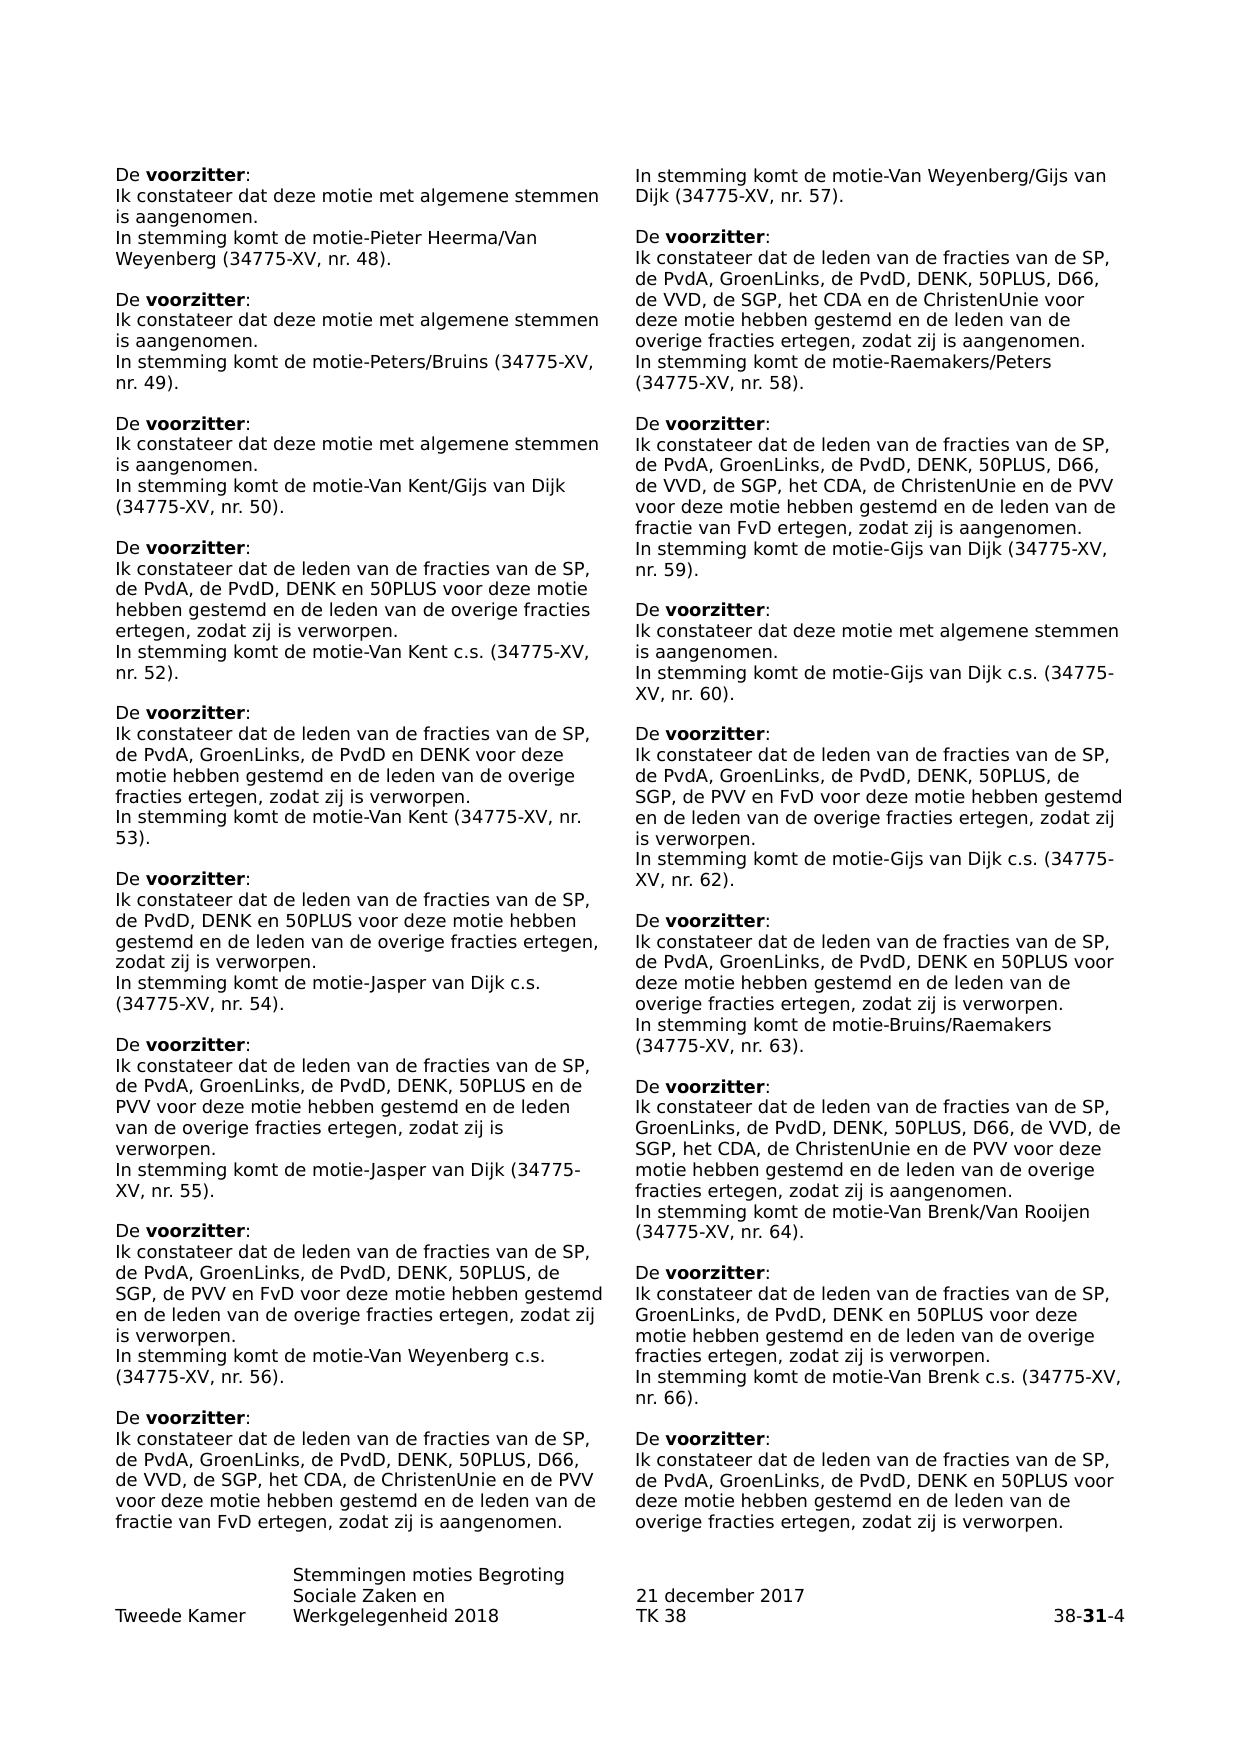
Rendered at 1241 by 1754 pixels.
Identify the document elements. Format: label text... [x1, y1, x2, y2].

text De voorzitter: [115, 1035, 605, 1055]
text De voorzitter: [635, 911, 1125, 931]
text Ik constateer dat de leden van de fracties van de SP, GroenLinks, de PvdD, DENK en 50PLUS voor deze motie hebben gestemd en de leden van de overige fracties ertegen, zodat zij is verworpen. [635, 1284, 1125, 1367]
text Ik constateer dat de leden van de fracties van de SP, de PvdA, GroenLinks, de PvdD, DENK en 50PLUS voor deze motie hebben gestemd en de leden van de overige fracties ertegen, zodat zij is verworpen. [635, 1449, 1125, 1533]
text De voorzitter: [115, 537, 605, 558]
text In stemming komt de motie-Jasper van Dijk (34775-XV, nr. 55). [115, 1159, 605, 1201]
text In stemming komt de motie-Gijs van Dijk c.s. (34775-XV, nr. 62). [635, 849, 1125, 891]
text Ik constateer dat deze motie met algemene stemmen is aangenomen. [115, 186, 605, 228]
text In stemming komt de motie-Pieter Heerma/Van Weyenberg (34775-XV, nr. 48). [115, 228, 605, 269]
text Ik constateer dat de leden van de fracties van de SP, de PvdD, DENK en 50PLUS voor deze motie hebben gestemd en de leden van de overige fracties ertegen, zodat zij is verworpen. [115, 890, 605, 973]
text In stemming komt de motie-Van Kent c.s. (34775-XV, nr. 52). [115, 642, 605, 683]
text De voorzitter: [635, 1076, 1125, 1097]
text Ik constateer dat deze motie met algemene stemmen is aangenomen. [115, 434, 605, 476]
text Ik constateer dat de leden van de fracties van de SP, de PvdA, GroenLinks, de PvdD, DENK, 50PLUS, de SGP, de PVV en FvD voor deze motie hebben gestemd en de leden van de overige fracties ertegen, zodat zij is verworpen. [115, 1242, 605, 1346]
text Ik constateer dat de leden van de fracties van de SP, de PvdA, GroenLinks, de PvdD, DENK, 50PLUS, de SGP, de PVV en FvD voor deze motie hebben gestemd en de leden van de overige fracties ertegen, zodat zij is verworpen. [635, 745, 1125, 849]
text De voorzitter: [115, 1408, 605, 1428]
text Ik constateer dat de leden van de fracties van de SP, de PvdA, GroenLinks, de PvdD, DENK, 50PLUS, D66, de VVD, de SGP, het CDA, de ChristenUnie en de PVV voor deze motie hebben gestemd en de leden van de fractie van FvD ertegen, zodat zij is aangenomen. [115, 1428, 605, 1533]
text Ik constateer dat deze motie met algemene stemmen is aangenomen. [115, 310, 605, 352]
text In stemming komt de motie-Van Brenk c.s. (34775-XV, nr. 66). [635, 1367, 1125, 1409]
text In stemming komt de motie-Van Weyenberg/Gijs van Dijk (34775-XV, nr. 57). [635, 165, 1125, 207]
text Ik constateer dat de leden van de fracties van de SP, de PvdA, GroenLinks, de PvdD, DENK en 50PLUS voor deze motie hebben gestemd en de leden van de overige fracties ertegen, zodat zij is verworpen. [635, 931, 1125, 1015]
text Ik constateer dat de leden van de fracties van de SP, de PvdA, GroenLinks, de PvdD, DENK, 50PLUS, D66, de VVD, de SGP, het CDA en de ChristenUnie voor deze motie hebben gestemd en de leden van de overige fracties ertegen, zodat zij is aangenomen. [635, 248, 1125, 352]
text De voorzitter: [635, 1263, 1125, 1284]
text In stemming komt de motie-Peters/Bruins (34775-XV, nr. 49). [115, 352, 605, 393]
text In stemming komt de motie-Van Kent/Gijs van Dijk (34775-XV, nr. 50). [115, 476, 605, 517]
text De voorzitter: [635, 1429, 1125, 1449]
text De voorzitter: [635, 724, 1125, 745]
text Ik constateer dat deze motie met algemene stemmen is aangenomen. [635, 621, 1125, 662]
text In stemming komt de motie-Jasper van Dijk c.s. (34775-XV, nr. 54). [115, 973, 605, 1015]
text In stemming komt de motie-Van Kent (34775-XV, nr. 53). [115, 807, 605, 849]
text De voorzitter: [635, 413, 1125, 434]
text In stemming komt de motie-Van Weyenberg c.s. (34775-XV, nr. 56). [115, 1346, 605, 1388]
text Ik constateer dat de leden van de fracties van de SP, de PvdA, GroenLinks, de PvdD en DENK voor deze motie hebben gestemd en de leden van de overige fracties ertegen, zodat zij is verworpen. [115, 724, 605, 807]
text De voorzitter: [115, 1221, 605, 1242]
text De voorzitter: [115, 289, 605, 310]
text In stemming komt de motie-Van Brenk/Van Rooijen (34775-XV, nr. 64). [635, 1201, 1125, 1243]
text In stemming komt de motie-Raemakers/Peters (34775-XV, nr. 58). [635, 352, 1125, 393]
text De voorzitter: [115, 869, 605, 890]
text De voorzitter: [115, 703, 605, 724]
text Ik constateer dat de leden van de fracties van de SP, GroenLinks, de PvdD, DENK, 50PLUS, D66, de VVD, de SGP, het CDA, de ChristenUnie en de PVV voor deze motie hebben gestemd en de leden van de overige fracties ertegen, zodat zij is aangenomen. [635, 1097, 1125, 1201]
text De voorzitter: [635, 600, 1125, 621]
text Ik constateer dat de leden van de fracties van de SP, de PvdA, GroenLinks, de PvdD, DENK, 50PLUS en de PVV voor deze motie hebben gestemd en de leden van de overige fracties ertegen, zodat zij is verworpen. [115, 1055, 605, 1159]
text Ik constateer dat de leden van de fracties van de SP, de PvdA, de PvdD, DENK en 50PLUS voor deze motie hebben gestemd en de leden van de overige fracties ertegen, zodat zij is verworpen. [115, 558, 605, 642]
text De voorzitter: [115, 165, 605, 186]
text Ik constateer dat de leden van de fracties van de SP, de PvdA, GroenLinks, de PvdD, DENK, 50PLUS, D66, de VVD, de SGP, het CDA, de ChristenUnie en de PVV voor deze motie hebben gestemd en de leden van de fractie van FvD ertegen, zodat zij is aangenomen. [635, 434, 1125, 538]
text In stemming komt de motie-Bruins/Raemakers (34775-XV, nr. 63). [635, 1015, 1125, 1056]
text In stemming komt de motie-Gijs van Dijk (34775-XV, nr. 59). [635, 538, 1125, 580]
text De voorzitter: [635, 227, 1125, 248]
text De voorzitter: [115, 413, 605, 434]
text In stemming komt de motie-Gijs van Dijk c.s. (34775-XV, nr. 60). [635, 662, 1125, 704]
